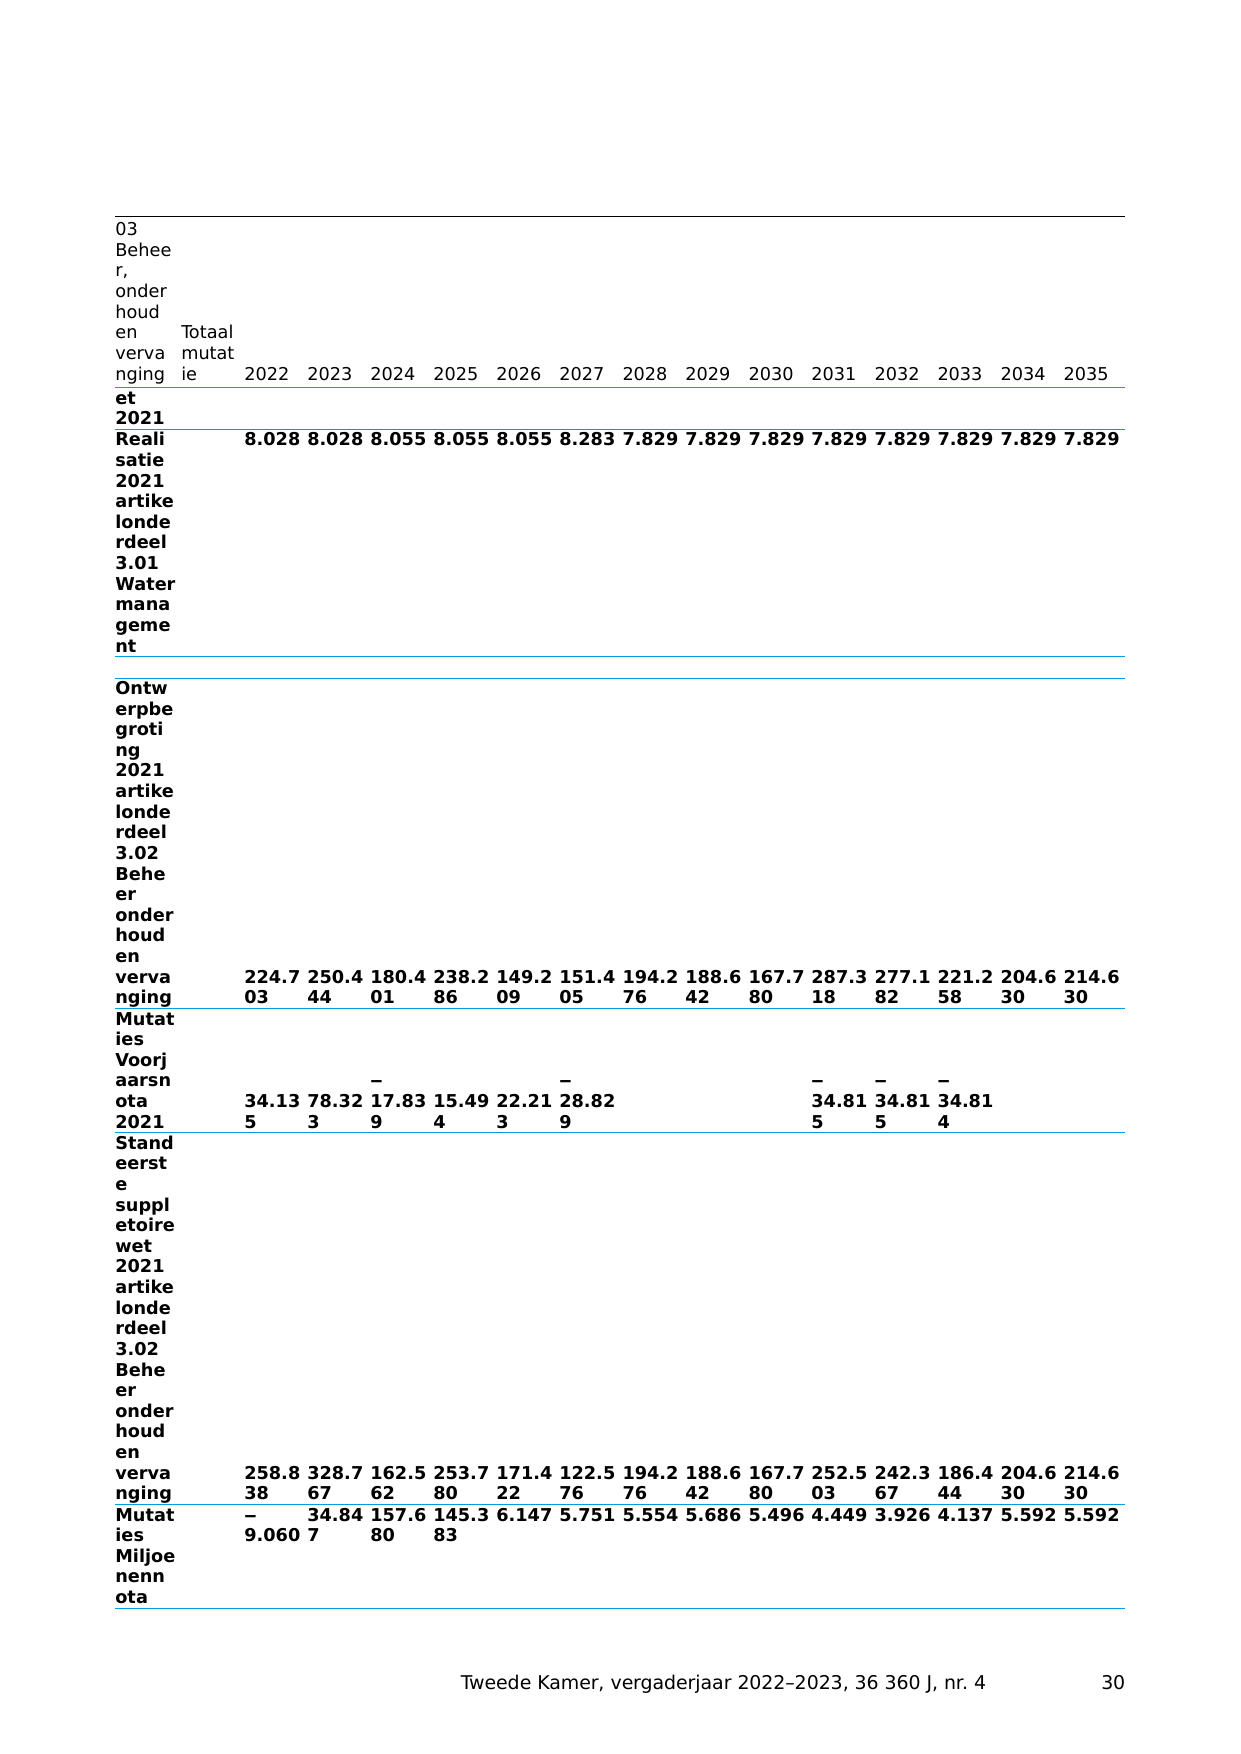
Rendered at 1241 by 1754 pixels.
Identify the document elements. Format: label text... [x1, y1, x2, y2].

table_cell [998, 388, 1060, 429]
table_cell 4.137 [934, 1505, 997, 1608]
table_cell 250.444 [304, 679, 367, 1008]
table_cell 186.444 [934, 1133, 997, 1504]
table_cell 204.630 [998, 679, 1060, 1008]
table_cell [619, 657, 682, 677]
table_cell [367, 388, 430, 429]
table_cell 2032 [871, 217, 934, 387]
table_cell 253.780 [430, 1133, 493, 1504]
table_cell [1060, 1009, 1125, 1132]
table_cell 2030 [745, 217, 808, 387]
table_cell [493, 388, 556, 429]
table_cell Realisatie 2021 artikelonderdeel 3.01 Watermanagement [115, 430, 178, 656]
table_cell [934, 657, 997, 677]
table_cell 4.449 [808, 1505, 871, 1608]
table_cell 03 Beheer, onderhoud en vervanging [115, 217, 178, 387]
table_cell [430, 388, 493, 429]
table_cell 258.838 [241, 1133, 304, 1504]
table_cell et 2021 [115, 388, 178, 429]
table_cell [745, 657, 808, 677]
table_cell 5.751 [556, 1505, 619, 1608]
table_cell 7.829 [934, 430, 997, 656]
table_cell [178, 1133, 241, 1504]
table_cell 171.422 [493, 1133, 556, 1504]
table_cell [115, 657, 178, 677]
table_cell 8.028 [241, 430, 304, 656]
table_cell [1060, 657, 1125, 677]
table_cell 6.147 [493, 1505, 556, 1608]
table_cell [619, 388, 682, 429]
table_cell [304, 657, 367, 677]
table_cell 7.829 [808, 430, 871, 656]
table_cell 151.405 [556, 679, 619, 1008]
table_cell 5.496 [745, 1505, 808, 1608]
table_cell 149.209 [493, 679, 556, 1008]
table_cell [682, 657, 745, 677]
table_cell ‒ 9.060 [241, 1505, 304, 1608]
table_cell 8.028 [304, 430, 367, 656]
table_cell [682, 1009, 745, 1132]
table_cell 7.829 [998, 430, 1060, 656]
table_cell 5.554 [619, 1505, 682, 1608]
table_cell [1060, 388, 1125, 429]
table_cell ‒ 34.814 [934, 1009, 997, 1132]
table_header Tabel 3 Artikel 3 Beheer, onderhoud en vervanging [115, 191, 1125, 216]
table_cell [745, 388, 808, 429]
table_cell [808, 388, 871, 429]
table_cell 242.367 [871, 1133, 934, 1504]
table_cell 122.576 [556, 1133, 619, 1504]
table_cell [178, 679, 241, 1008]
table_cell 180.401 [367, 679, 430, 1008]
table_cell 3.926 [871, 1505, 934, 1608]
table_cell 2035 [1060, 217, 1125, 387]
table_cell [745, 1009, 808, 1132]
table_cell [871, 388, 934, 429]
table_cell [934, 388, 997, 429]
table_cell 277.182 [871, 679, 934, 1008]
table_cell 2033 [934, 217, 997, 387]
table_cell 8.055 [367, 430, 430, 656]
table_cell ‒ 34.815 [808, 1009, 871, 1132]
table_cell Mutaties Miljoenennota [115, 1505, 178, 1608]
table_cell 34.135 [241, 1009, 304, 1132]
table_cell [178, 388, 241, 429]
table_cell 214.630 [1060, 679, 1125, 1008]
table_cell 7.829 [1060, 430, 1125, 656]
table_cell [556, 657, 619, 677]
table_cell [241, 657, 304, 677]
table_cell 22.213 [493, 1009, 556, 1132]
table_cell Totaal mutatie [178, 217, 241, 387]
table_cell 214.630 [1060, 1133, 1125, 1504]
table_cell 2023 [304, 217, 367, 387]
table_cell 188.642 [682, 1133, 745, 1504]
table_cell [619, 1009, 682, 1132]
table_cell 2027 [556, 217, 619, 387]
table_cell 287.318 [808, 679, 871, 1008]
table_cell 2025 [430, 217, 493, 387]
table_cell 204.630 [998, 1133, 1060, 1504]
table_cell 8.283 [556, 430, 619, 656]
table_cell [304, 388, 367, 429]
table_cell [241, 388, 304, 429]
table_cell 5.592 [1060, 1505, 1125, 1608]
table_cell 145.383 [430, 1505, 493, 1608]
table_cell [998, 1009, 1060, 1132]
table_cell 5.592 [998, 1505, 1060, 1608]
table_cell [808, 657, 871, 677]
table_cell [178, 657, 241, 677]
table_cell 194.276 [619, 1133, 682, 1504]
table_cell 7.829 [745, 430, 808, 656]
table_cell 5.686 [682, 1505, 745, 1608]
table_cell 78.323 [304, 1009, 367, 1132]
table_cell 224.703 [241, 679, 304, 1008]
table_cell 7.829 [619, 430, 682, 656]
table_cell [871, 657, 934, 677]
table_cell 7.829 [682, 430, 745, 656]
table_cell [556, 388, 619, 429]
table_cell ‒ 17.839 [367, 1009, 430, 1132]
table_cell 221.258 [934, 679, 997, 1008]
table_cell 2034 [998, 217, 1060, 387]
table_cell 34.847 [304, 1505, 367, 1608]
table_cell 238.286 [430, 679, 493, 1008]
table_cell 8.055 [430, 430, 493, 656]
table_cell [430, 657, 493, 677]
table_cell 157.680 [367, 1505, 430, 1608]
table_cell ‒ 28.829 [556, 1009, 619, 1132]
table_cell [178, 430, 241, 656]
table_cell [493, 657, 556, 677]
table_cell 15.494 [430, 1009, 493, 1132]
table_cell [367, 657, 430, 677]
table_cell [682, 388, 745, 429]
table_cell 162.562 [367, 1133, 430, 1504]
table_cell [178, 1009, 241, 1132]
table_cell 188.642 [682, 679, 745, 1008]
table_cell 252.503 [808, 1133, 871, 1504]
table_cell 7.829 [871, 430, 934, 656]
table_cell Stand eerste suppletoire wet 2021 artikelonderdeel 3.02 Beheer onderhoud en vervanging [115, 1133, 178, 1504]
table_cell 2024 [367, 217, 430, 387]
table_cell 194.276 [619, 679, 682, 1008]
table_cell 328.767 [304, 1133, 367, 1504]
table_cell 2022 [241, 217, 304, 387]
table_cell Mutaties Voorjaarsnota 2021 [115, 1009, 178, 1132]
table_cell Ontwerpbegroting 2021 artikelonderdeel 3.02 Beheer onderhoud en vervanging [115, 679, 178, 1008]
table_cell [998, 657, 1060, 677]
table_cell 167.780 [745, 679, 808, 1008]
table_cell 2029 [682, 217, 745, 387]
table_cell 8.055 [493, 430, 556, 656]
table_cell 167.780 [745, 1133, 808, 1504]
table_cell ‒ 34.815 [871, 1009, 934, 1132]
table_cell 2028 [619, 217, 682, 387]
table_cell 2031 [808, 217, 871, 387]
table_cell [178, 1505, 241, 1608]
table_cell 2026 [493, 217, 556, 387]
